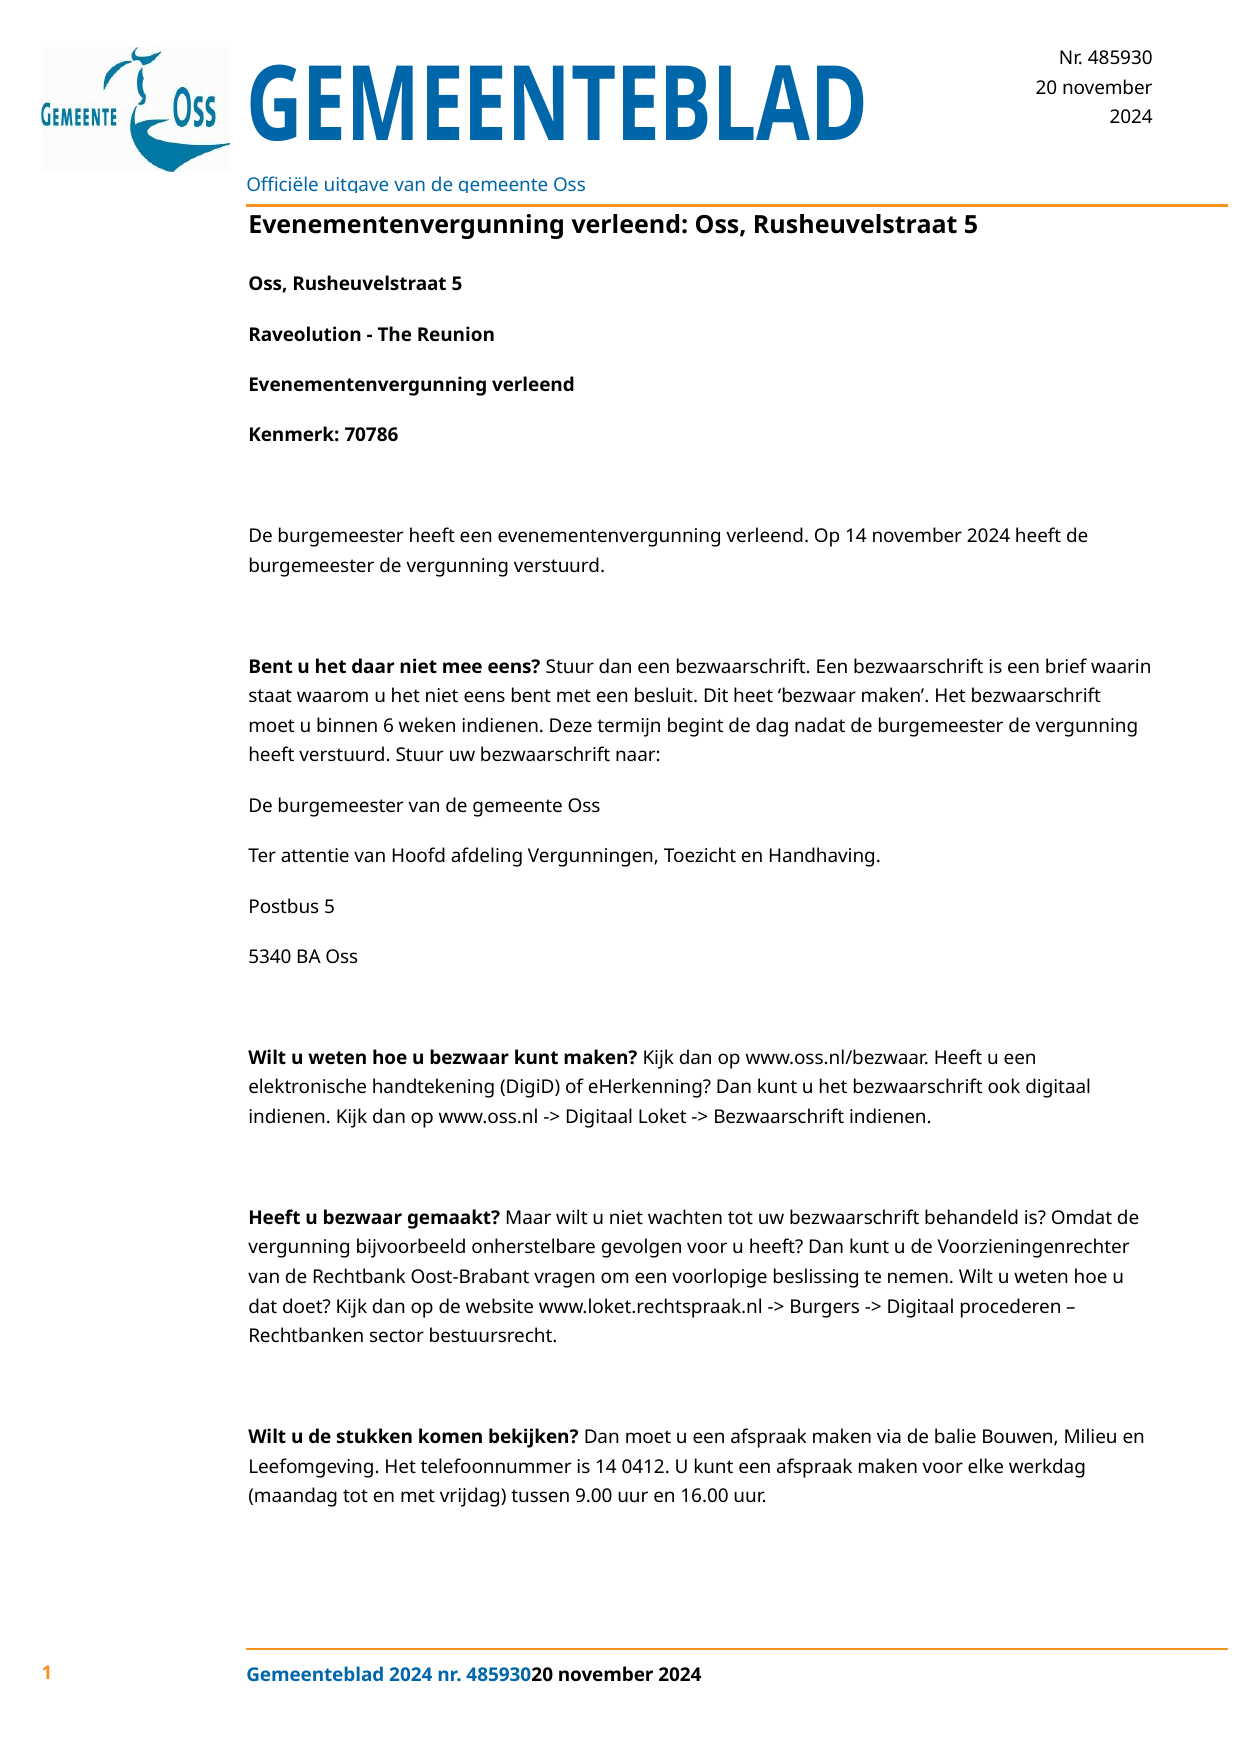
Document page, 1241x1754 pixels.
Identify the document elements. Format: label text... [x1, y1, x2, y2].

text Wilt u weten hoe u bezwaar kunt maken? Kijk dan op www.oss.nl/bezwaar. Heeft u een elektronische handtekening (DigiD) of eHerkenning? Dan kunt u het bezwaarschrift ook digitaal indienen. Kijk dan op www.oss.nl -> Digitaal Loket -> Bezwaarschrift indienen. [248, 1044, 1152, 1129]
text Kenmerk: 70786 [248, 422, 1152, 447]
text Wilt u de stukken komen bekijken? Dan moet u een afspraak maken via de balie Bouwen, Milieu en Leefomgeving. Het telefoonnummer is 14 0412. U kunt een afspraak maken voor elke werkdag (maandag tot en met vrijdag) tussen 9.00 uur en 16.00 uur. [248, 1423, 1152, 1508]
text Ter attentie van Hoofd afdeling Vergunningen, Toezicht en Handhaving. [248, 842, 1152, 868]
text Raveolution - The Reunion [248, 321, 1152, 346]
text 5340 BA Oss [248, 943, 1152, 969]
picture [41, 47, 231, 172]
text Evenementenvergunning verleend: Oss, Rusheuvelstraat 5 [248, 207, 1152, 241]
text Oss, Rusheuvelstraat 5 [248, 270, 1152, 296]
text De burgemeester heeft een evenementenvergunning verleend. Op 14 november 2024 heeft de burgemeester de vergunning verstuurd. [248, 522, 1152, 578]
text Postbus 5 [248, 893, 1152, 918]
text Heeft u bezwaar gemaakt? Maar wilt u niet wachten tot uw bezwaarschrift behandeld is? Omdat de vergunning bijvoorbeeld onherstelbare gevolgen voor u heeft? Dan kunt u de Voorzieningenrechter van de Rechtbank Oost-Brabant vragen om een voorlopige beslissing te nemen. Wilt u weten hoe u dat doet? Kijk dan op de website www.loket.rechtspraak.nl -> Burgers -> Digitaal procederen – Rechtbanken sector bestuursrecht. [248, 1204, 1152, 1348]
text De burgemeester van de gemeente Oss [248, 792, 1152, 818]
text Bent u het daar niet mee eens? Stuur dan een bezwaarschrift. Een bezwaarschrift is een brief waarin staat waarom u het niet eens bent met een besluit. Dit heet ‘bezwaar maken’. Het bezwaarschrift moet u binnen 6 weken indienen. Deze termijn begint de dag nadat de burgemeester de vergunning heeft verstuurd. Stuur uw bezwaarschrift naar: [248, 653, 1152, 767]
text Evenementenvergunning verleend [248, 371, 1152, 397]
